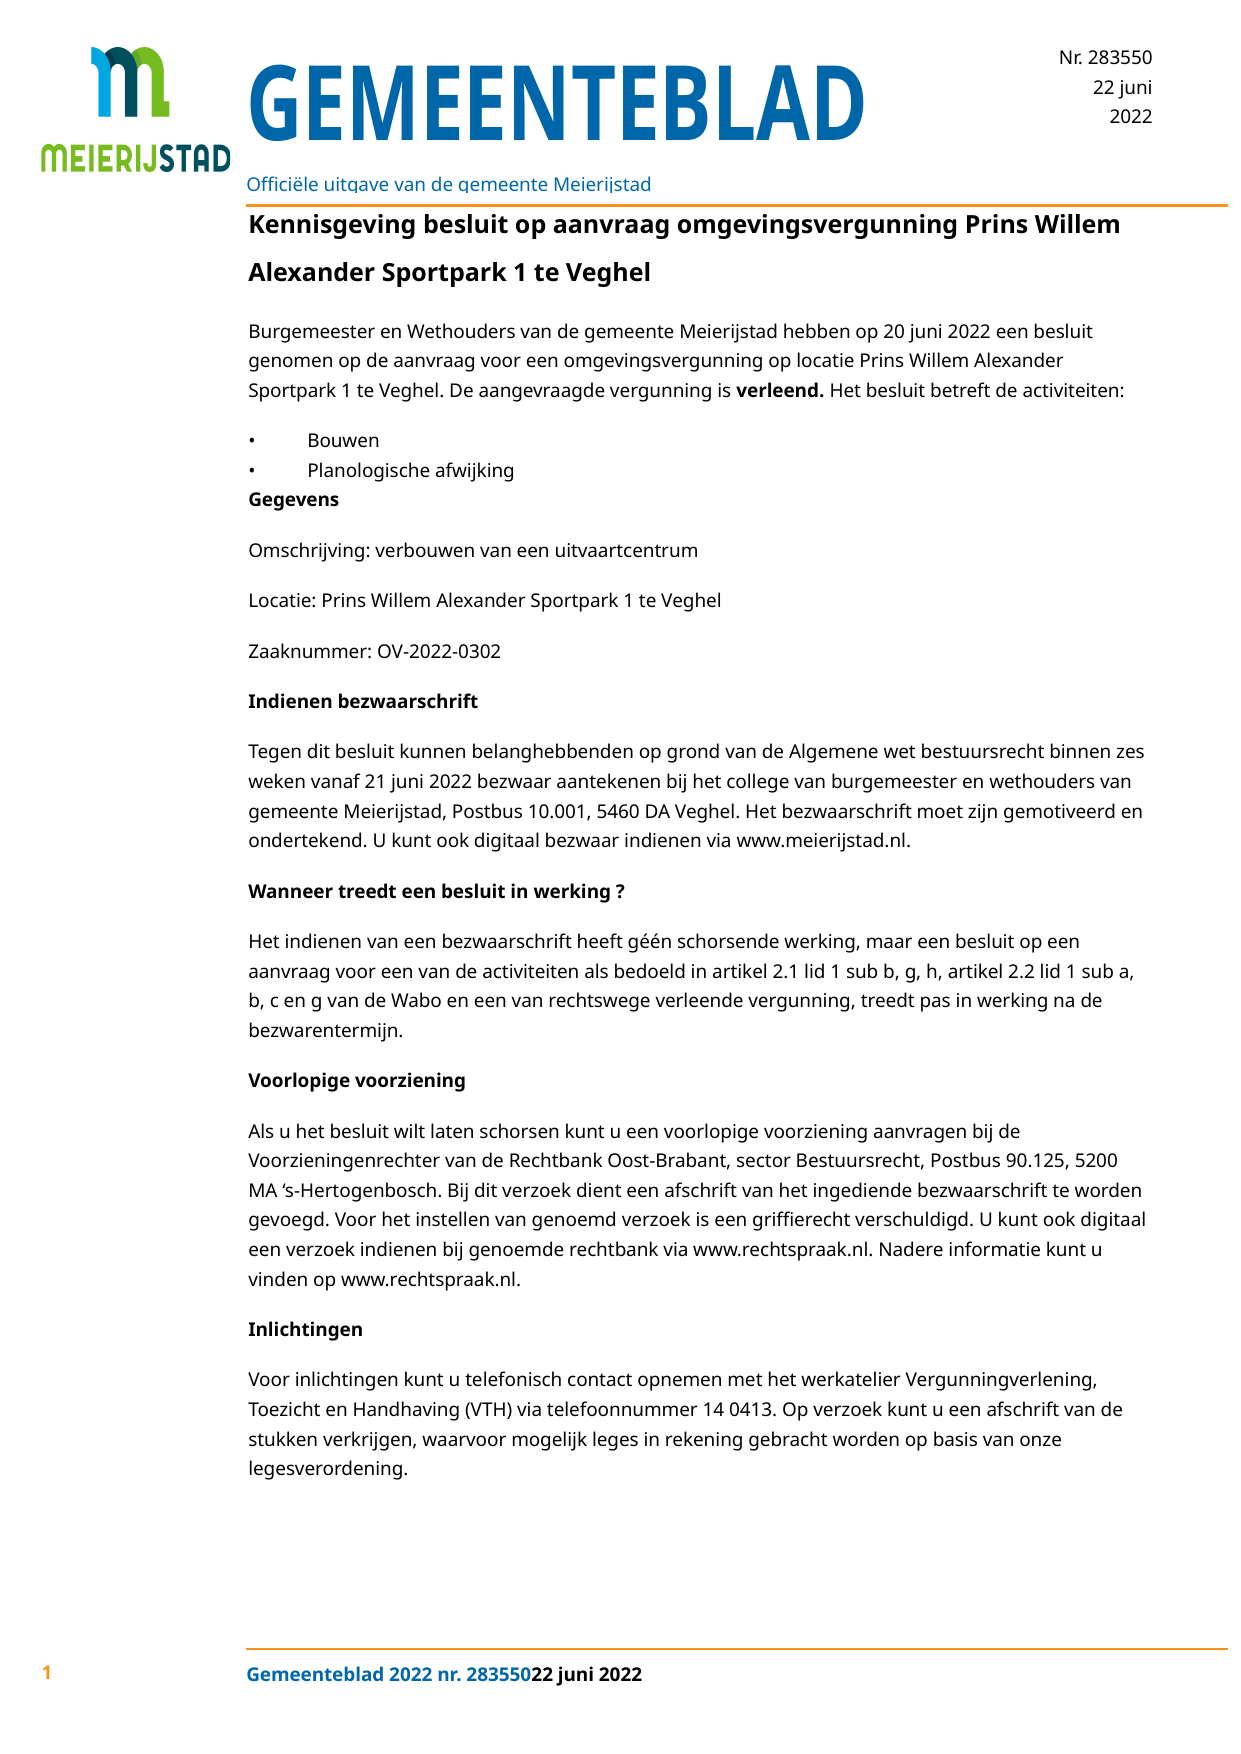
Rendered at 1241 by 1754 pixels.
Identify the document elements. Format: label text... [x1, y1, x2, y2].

picture [41, 47, 231, 172]
text Kennisgeving besluit op aanvraag omgevingsvergunning Prins Willem Alexander Sportpark 1 te Veghel [248, 207, 1152, 288]
text Wanneer treedt een besluit in werking ? [248, 878, 1152, 904]
list Bouwen [248, 427, 1152, 453]
text Als u het besluit wilt laten schorsen kunt u een voorlopige voorziening aanvragen bij de Voorzieningenrechter van de Rechtbank Oost-Brabant, sector Bestuursrecht, Postbus 90.125, 5200 MA ‘s-Hertogenbosch. Bij dit verzoek dient een afschrift van het ingediende bezwaarschrift te worden gevoegd. Voor het instellen van genoemd verzoek is een griffierecht verschuldigd. U kunt ook digitaal een verzoek indienen bij genoemde rechtbank via www.rechtspraak.nl. Nadere informatie kunt u vinden op www.rechtspraak.nl. [248, 1118, 1152, 1292]
text Tegen dit besluit kunnen belanghebbenden op grond van de Algemene wet bestuursrecht binnen zes weken vanaf 21 juni 2022 bezwaar aantekenen bij het college van burgemeester en wethouders van gemeente Meierijstad, Postbus 10.001, 5460 DA Veghel. Het bezwaarschrift moet zijn gemotiveerd en ondertekend. U kunt ook digitaal bezwaar indienen via www.meierijstad.nl. [248, 739, 1152, 853]
text Voor inlichtingen kunt u telefonisch contact opnemen met het werkatelier Vergunningverlening, Toezicht en Handhaving (VTH) via telefoonnummer 14 0413. Op verzoek kunt u een afschrift van de stukken verkrijgen, waarvoor mogelijk leges in rekening gebracht worden op basis van onze legesverordening. [248, 1367, 1152, 1481]
text Voorlopige voorziening [248, 1067, 1152, 1093]
text Burgemeester en Wethouders van de gemeente Meierijstad hebben op 20 juni 2022 een besluit genomen op de aanvraag voor een omgevingsvergunning op locatie Prins Willem Alexander Sportpark 1 te Veghel. De aangevraagde vergunning is verleend. Het besluit betreft de activiteiten: [248, 318, 1152, 403]
text Gegevens [248, 487, 1152, 512]
text Omschrijving: verbouwen van een uitvaartcentrum [248, 537, 1152, 563]
text Indienen bezwaarschrift [248, 688, 1152, 714]
text Zaaknummer: OV-2022-0302 [248, 638, 1152, 664]
text Locatie: Prins Willem Alexander Sportpark 1 te Veghel [248, 587, 1152, 613]
text Inlichtingen [248, 1316, 1152, 1342]
text Het indienen van een bezwaarschrift heeft géén schorsende werking, maar een besluit op een aanvraag voor een van de activiteiten als bedoeld in artikel 2.1 lid 1 sub b, g, h, artikel 2.2 lid 1 sub a, b, c en g van de Wabo en een van rechtswege verleende vergunning, treedt pas in werking na de bezwarentermijn. [248, 928, 1152, 1043]
list Planologische afwijking [248, 457, 1152, 483]
